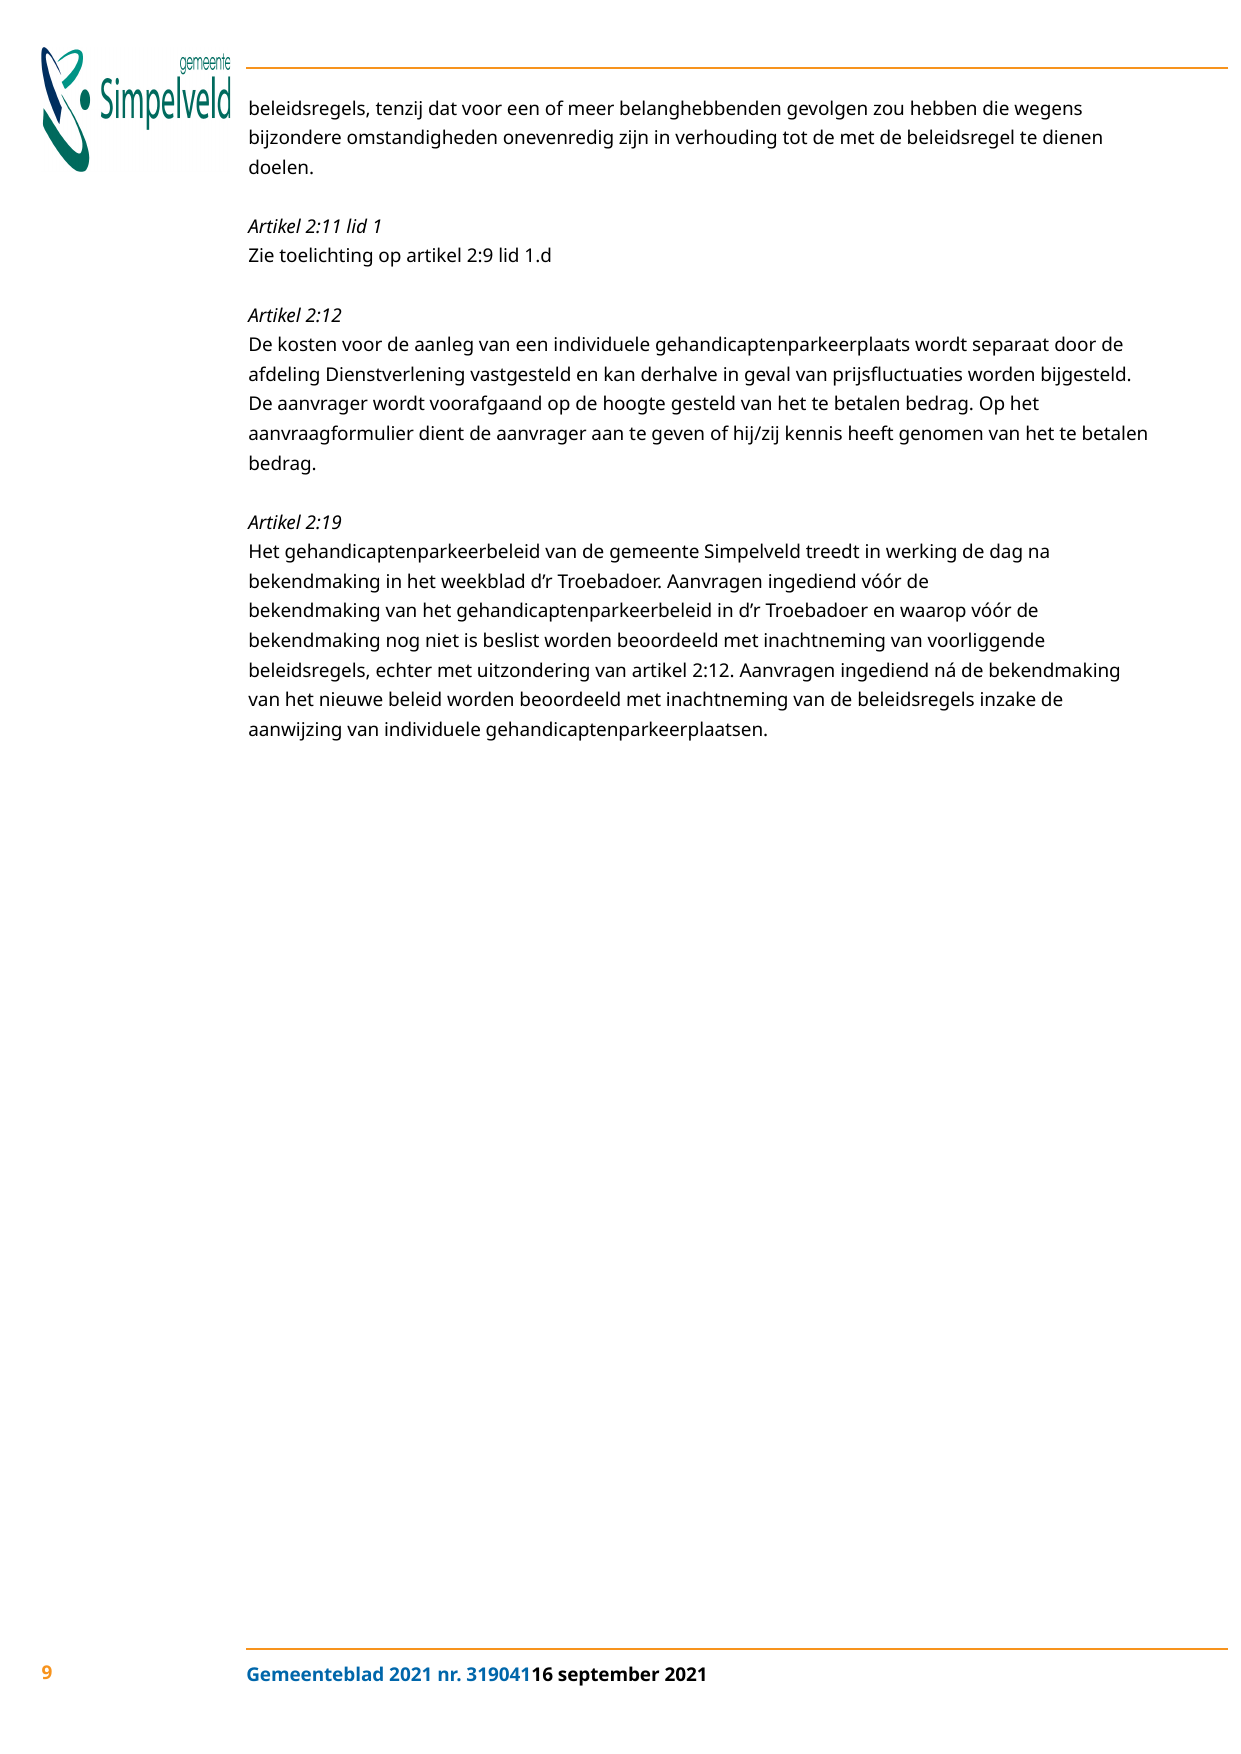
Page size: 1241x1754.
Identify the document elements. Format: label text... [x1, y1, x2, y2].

text Artikel 2:11 lid 1 [248, 213, 1152, 239]
text Het gehandicaptenparkeerbeleid van de gemeente Simpelveld treedt in werking de dag na bekendmaking in het weekblad d’r Troebadoer. Aanvragen ingediend vóór de [248, 538, 1152, 594]
text bekendmaking van het gehandicaptenparkeerbeleid in d’r Troebadoer en waarop vóór de bekendmaking nog niet is beslist worden beoordeeld met inachtneming van voorliggende beleidsregels, echter met uitzondering van artikel 2:12. Aanvragen ingediend ná de bekendmaking van het nieuwe beleid worden beoordeeld met inachtneming van de beleidsregels inzake de aanwijzing van individuele gehandicaptenparkeerplaatsen. [248, 598, 1152, 742]
text Artikel 2:12 [248, 302, 1152, 328]
text Artikel 2:19 [248, 509, 1152, 535]
text beleidsregels, tenzij dat voor een of meer belanghebbenden gevolgen zou hebben die wegens bijzondere omstandigheden onevenredig zijn in verhouding tot de met de beleidsregel te dienen doelen. [248, 95, 1152, 180]
picture [41, 47, 231, 172]
text De kosten voor de aanleg van een individuele gehandicaptenparkeerplaats wordt separaat door de afdeling Dienstverlening vastgesteld en kan derhalve in geval van prijsfluctuaties worden bijgesteld. De aanvrager wordt voorafgaand op de hoogte gesteld van het te betalen bedrag. Op het aanvraagformulier dient de aanvrager aan te geven of hij/zij kennis heeft genomen van het te betalen bedrag. [248, 331, 1152, 476]
text Zie toelichting op artikel 2:9 lid 1.d [248, 243, 1152, 268]
